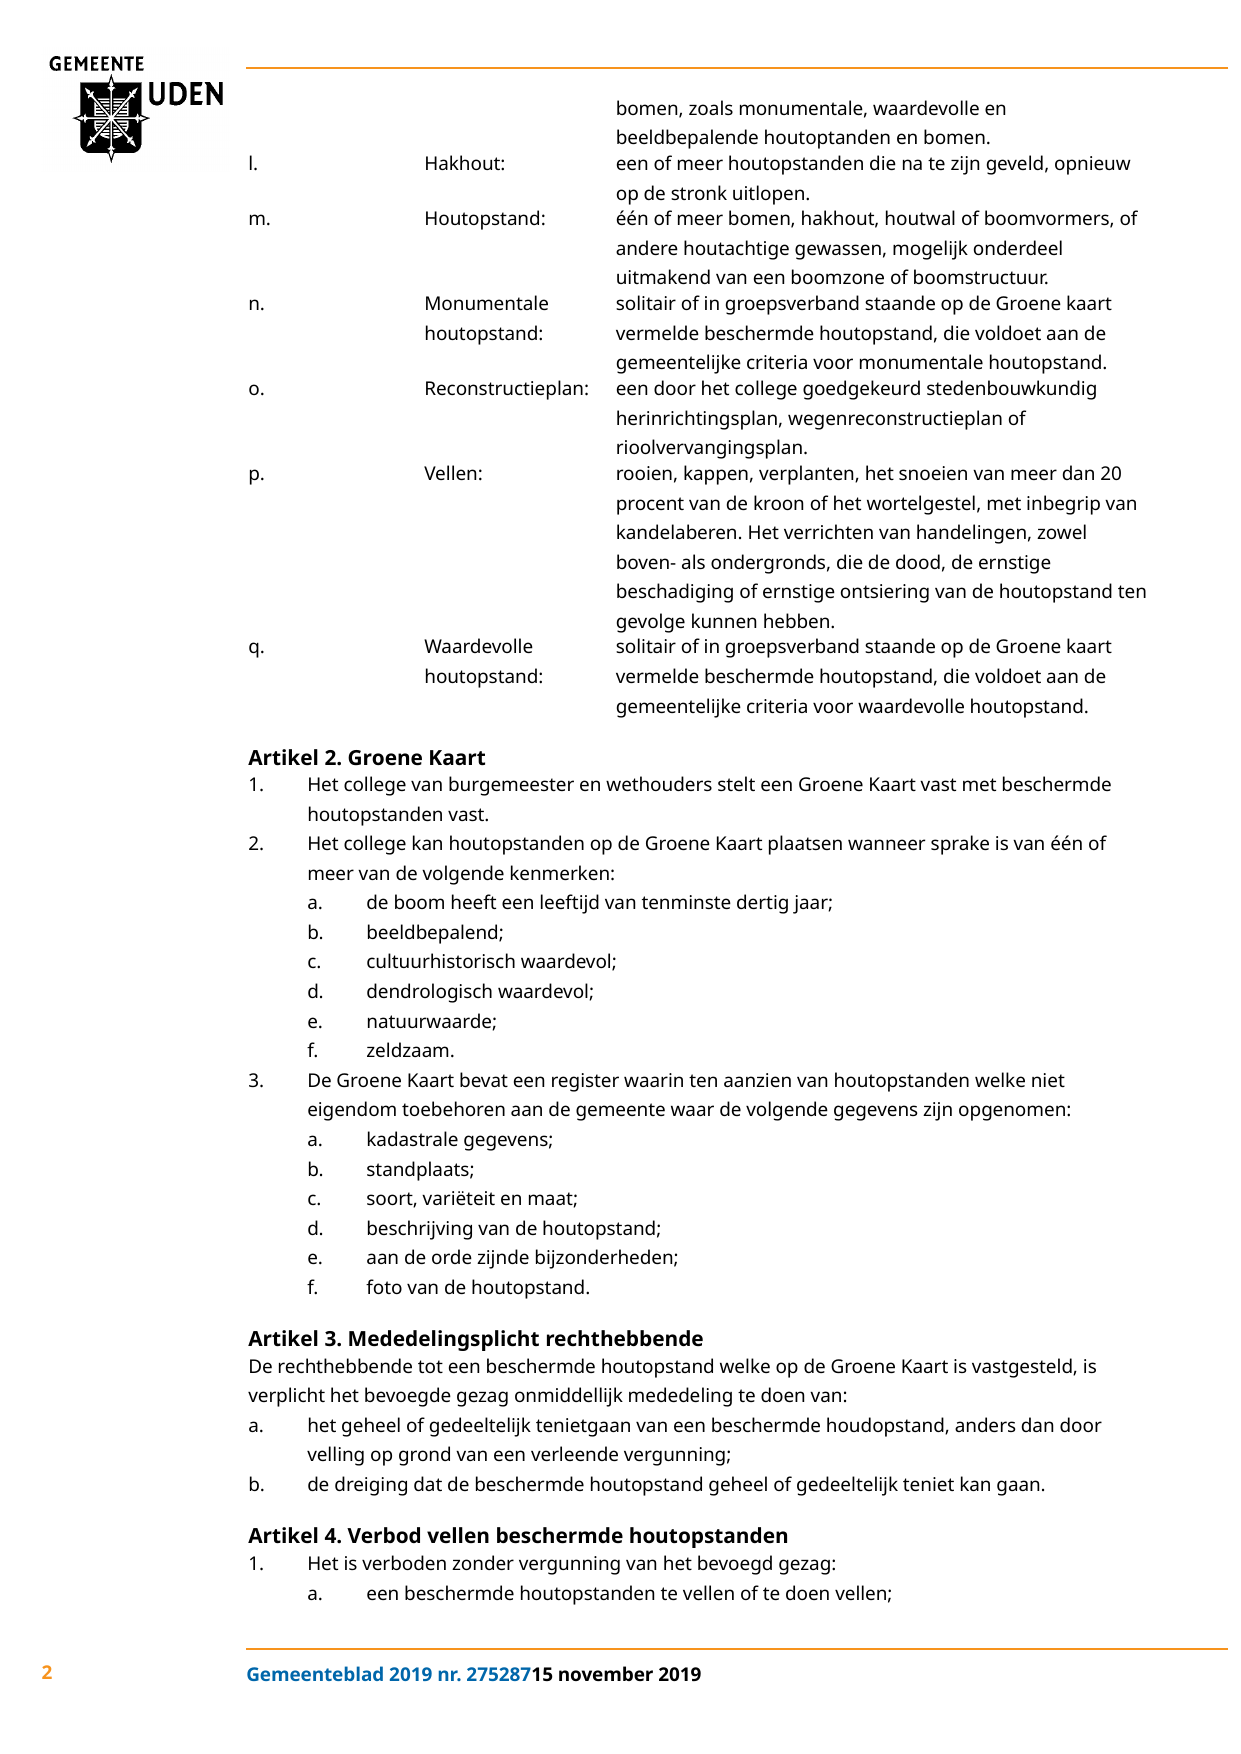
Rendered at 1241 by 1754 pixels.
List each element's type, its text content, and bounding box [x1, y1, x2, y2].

table_cell bomen, zoals monumentale, waardevolle en beeldbepalende houtoptanden en bomen. [616, 95, 1152, 150]
list natuurwaarde; [307, 1008, 1152, 1033]
list Het is verboden zonder vergunning van het bevoegd gezag: [248, 1550, 1152, 1576]
table_cell l. [248, 150, 424, 205]
text Artikel 4. Verbod vellen beschermde houtopstanden [248, 1522, 1152, 1550]
list foto van de houtopstand. [307, 1274, 1152, 1300]
list Het college kan houtopstanden op de Groene Kaart plaatsen wanneer sprake is van één of meer van de volgende kenmerken: [248, 830, 1152, 886]
list cultuurhistorisch waardevol; [307, 949, 1152, 974]
table_cell een door het college goedgekeurd stedenbouwkundig herinrichtingsplan, wegenreconstructieplan of rioolvervangingsplan. [616, 375, 1152, 460]
list De Groene Kaart bevat een register waarin ten aanzien van houtopstanden welke niet eigendom toebehoren aan de gemeente waar de volgende gegevens zijn opgenomen: [248, 1067, 1152, 1122]
table_cell n. [248, 290, 424, 375]
table_cell solitair of in groepsverband staande op de Groene kaart vermelde beschermde houtopstand, die voldoet aan de gemeentelijke criteria voor monumentale houtopstand. [616, 290, 1152, 375]
table_cell één of meer bomen, hakhout, houtwal of boomvormers, of andere houtachtige gewassen, mogelijk onderdeel uitmakend van een boomzone of boomstructuur. [616, 205, 1152, 290]
table_cell q. [248, 634, 424, 719]
list beschrijving van de houtopstand; [307, 1215, 1152, 1241]
table_cell p. [248, 460, 424, 634]
text De rechthebbende tot een beschermde houtopstand welke op de Groene Kaart is vastgesteld, is verplicht het bevoegde gezag onmiddellijk mededeling te doen van: [248, 1353, 1152, 1408]
picture [41, 47, 231, 172]
list beeldbepalend; [307, 919, 1152, 945]
list de boom heeft een leeftijd van tenminste dertig jaar; [307, 889, 1152, 915]
list kadastrale gegevens; [307, 1126, 1152, 1152]
table_cell rooien, kappen, verplanten, het snoeien van meer dan 20 procent van de kroon of het wortelgestel, met inbegrip van kandelaberen. Het verrichten van handelingen, zowel boven- als ondergronds, die de dood, de ernstige beschadiging of ernstige ontsiering van de houtopstand ten gevolge kunnen hebben. [616, 460, 1152, 634]
list Het college van burgemeester en wethouders stelt een Groene Kaart vast met beschermde houtopstanden vast. [248, 771, 1152, 826]
table_cell een of meer houtopstanden die na te zijn geveld, opnieuw op de stronk uitlopen. [616, 150, 1152, 205]
table_cell Waardevolle houtopstand: [424, 634, 616, 719]
table_cell [248, 95, 424, 150]
list soort, variëteit en maat; [307, 1185, 1152, 1211]
table_cell Vellen: [424, 460, 616, 634]
list de dreiging dat de beschermde houtopstand geheel of gedeeltelijk teniet kan gaan. [248, 1471, 1152, 1497]
text Artikel 2. Groene Kaart [248, 743, 1152, 771]
text Artikel 3. Mededelingsplicht rechthebbende [248, 1324, 1152, 1353]
table_cell solitair of in groepsverband staande op de Groene kaart vermelde beschermde houtopstand, die voldoet aan de gemeentelijke criteria voor waardevolle houtopstand. [616, 634, 1152, 719]
list aan de orde zijnde bijzonderheden; [307, 1244, 1152, 1270]
table_cell Reconstructieplan: [424, 375, 616, 460]
list standplaats; [307, 1156, 1152, 1181]
list het geheel of gedeeltelijk tenietgaan van een beschermde houdopstand, anders dan door velling op grond van een verleende vergunning; [248, 1412, 1152, 1467]
list dendrologisch waardevol; [307, 978, 1152, 1004]
table_cell o. [248, 375, 424, 460]
table_cell Hakhout: [424, 150, 616, 205]
table_cell [424, 95, 616, 150]
table_cell Houtopstand: [424, 205, 616, 290]
table_cell Monumentale houtopstand: [424, 290, 616, 375]
list een beschermde houtopstanden te vellen of te doen vellen; [307, 1580, 1152, 1605]
table_cell m. [248, 205, 424, 290]
list zeldzaam. [307, 1037, 1152, 1063]
